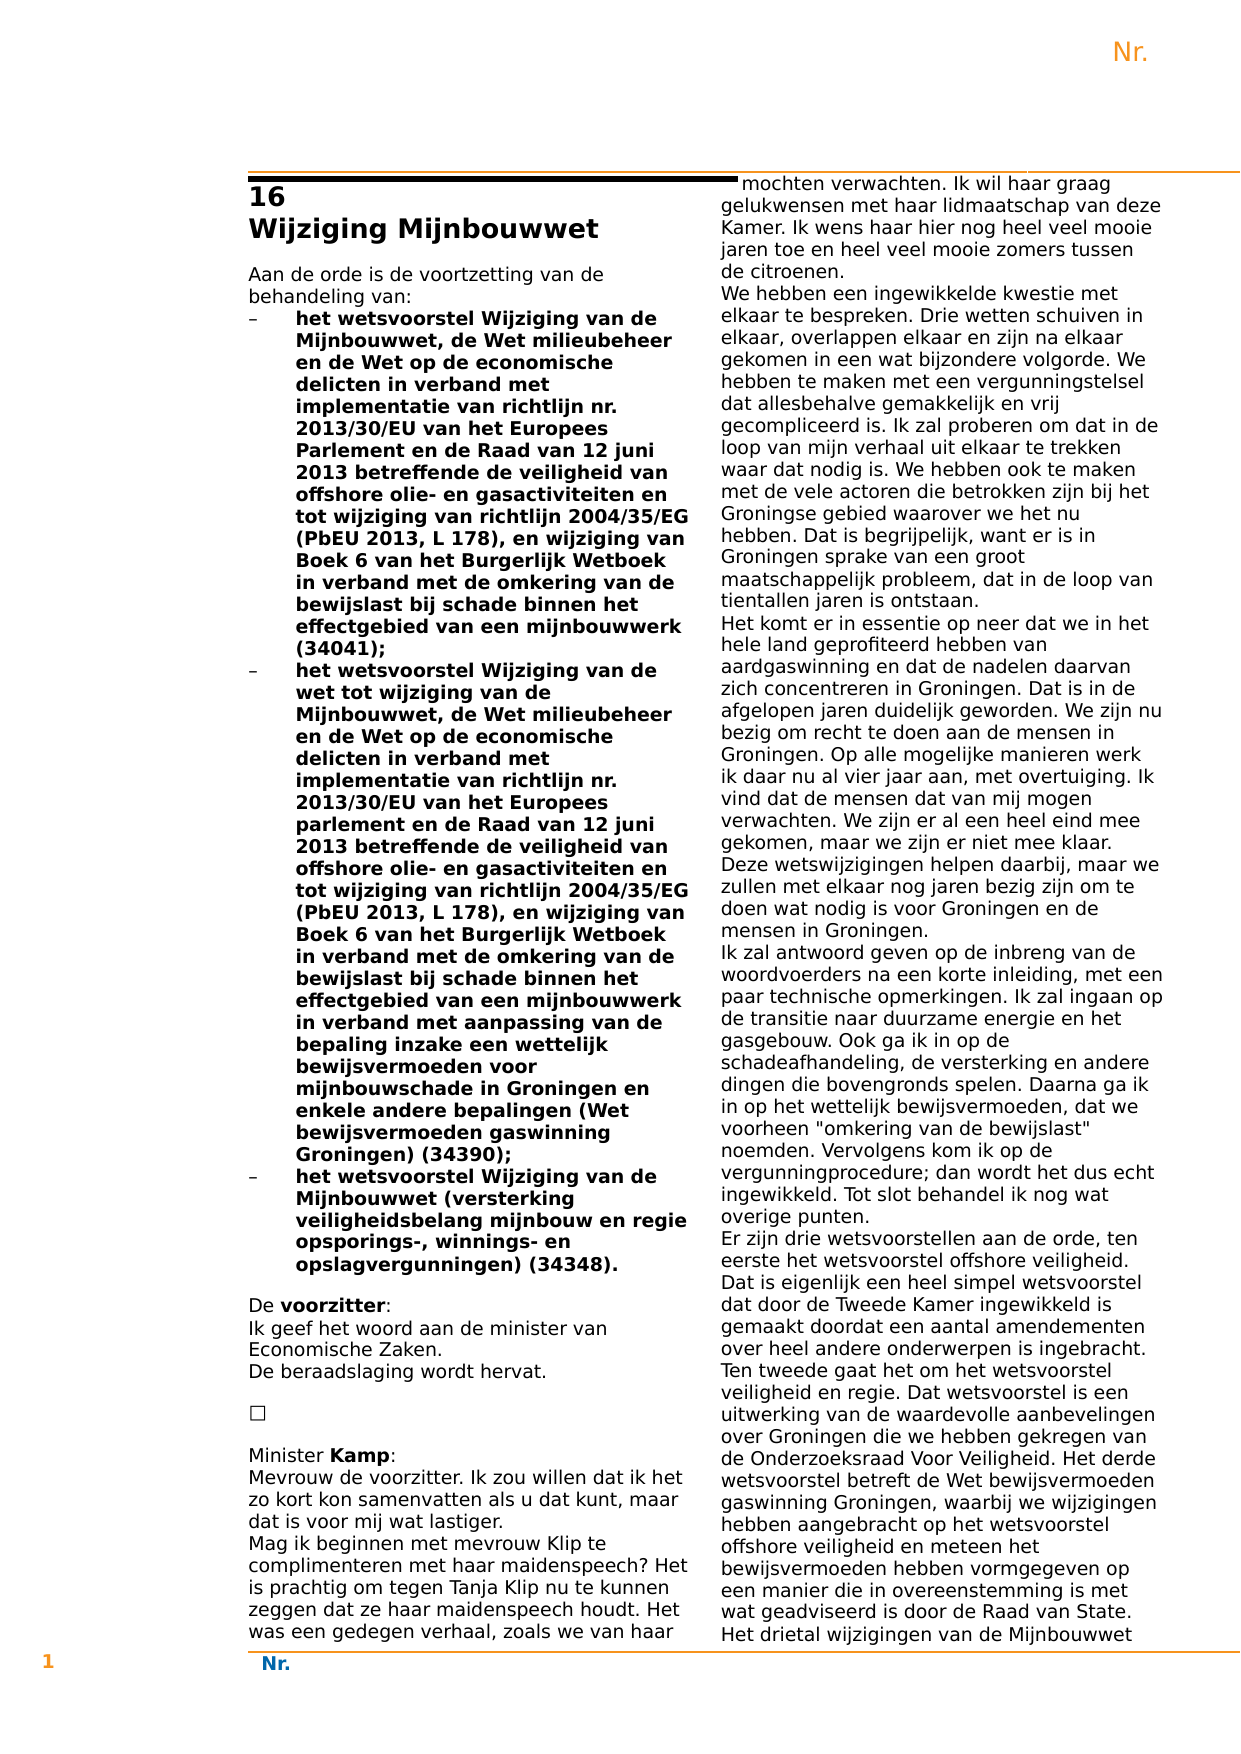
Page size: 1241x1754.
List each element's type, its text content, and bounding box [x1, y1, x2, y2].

text Mag ik beginnen met mevrouw Klip te complimenteren met haar maidenspeech? Het is prachtig om tegen Tanja Klip nu te kunnen zeggen dat ze haar maidenspeech houdt. Het was een gedegen verhaal, zoals we van haar [248, 1533, 691, 1643]
text De voorzitter: [248, 1295, 691, 1317]
text Het komt er in essentie op neer dat we in het hele land geprofiteerd hebben van aardgaswinning en dat de nadelen daarvan zich concentreren in Groningen. Dat is in de afgelopen jaren duidelijk geworden. We zijn nu bezig om recht te doen aan de mensen in Groningen. Op alle mogelijke manieren werk ik daar nu al vier jaar aan, met overtuiging. Ik vind dat de mensen dat van mij mogen verwachten. We zijn er al een heel eind mee gekomen, maar we zijn er niet mee klaar. Deze wetswijzigingen helpen daarbij, maar we zullen met elkaar nog jaren bezig zijn om te doen wat nodig is voor Groningen en de mensen in Groningen. [721, 612, 1163, 942]
list het wetsvoorstel Wijziging van de Mijnbouwwet (versterking veiligheidsbelang mijnbouw en regie opsporings-, winnings- en opslagvergunningen) (34348). [248, 1166, 691, 1275]
list het wetsvoorstel Wijziging van de Mijnbouwwet, de Wet milieubeheer en de Wet op de economische delicten in verband met implementatie van richtlijn nr. 2013/30/EU van het Europees Parlement en de Raad van 12 juni 2013 betreffende de veiligheid van offshore olie- en gasactiviteiten en tot wijziging van richtlijn 2004/35/EG (PbEU 2013, L 178), en wijziging van Boek 6 van het Burgerlijk Wetboek in verband met de omkering van de bewijslast bij schade binnen het effectgebied van een mijnbouwwerk (34041); [248, 308, 691, 660]
list het wetsvoorstel Wijziging van de wet tot wijziging van de Mijnbouwwet, de Wet milieubeheer en de Wet op de economische delicten in verband met implementatie van richtlijn nr. 2013/30/EU van het Europees parlement en de Raad van 12 juni 2013 betreffende de veiligheid van offshore olie- en gasactiviteiten en tot wijziging van richtlijn 2004/35/EG (PbEU 2013, L 178), en wijziging van Boek 6 van het Burgerlijk Wetboek in verband met de omkering van de bewijslast bij schade binnen het effectgebied van een mijnbouwwerk in verband met aanpassing van de bepaling inzake een wettelijk bewijsvermoeden voor mijnbouwschade in Groningen en enkele andere bepalingen (Wet bewijsvermoeden gaswinning Groningen) (34390); [248, 660, 691, 1166]
text Ik geef het woord aan de minister van Economische Zaken. [248, 1317, 691, 1361]
text mochten verwachten. Ik wil haar graag gelukwensen met haar lidmaatschap van deze Kamer. Ik wens haar hier nog heel veel mooie jaren toe en heel veel mooie zomers tussen de citroenen. [721, 173, 1163, 283]
text Aan de orde is de voortzetting van de behandeling van: [248, 264, 691, 308]
text ⬜ [248, 1403, 691, 1425]
text Minister Kamp: [248, 1445, 691, 1467]
text Mevrouw de voorzitter. Ik zou willen dat ik het zo kort kon samenvatten als u dat kunt, maar dat is voor mij wat lastiger. [248, 1467, 691, 1533]
title 16 Wijziging Mijnbouwwet [248, 182, 691, 244]
text De beraadslaging wordt hervat. [248, 1361, 691, 1383]
text Ik zal antwoord geven op de inbreng van de woordvoerders na een korte inleiding, met een paar technische opmerkingen. Ik zal ingaan op de transitie naar duurzame energie en het gasgebouw. Ook ga ik in op de schadeafhandeling, de versterking en andere dingen die bovengronds spelen. Daarna ga ik in op het wettelijk bewijsvermoeden, dat we voorheen "omkering van de bewijslast" noemden. Vervolgens kom ik op de vergunningprocedure; dan wordt het dus echt ingewikkeld. Tot slot behandel ik nog wat overige punten. [721, 942, 1163, 1228]
text We hebben een ingewikkelde kwestie met elkaar te bespreken. Drie wetten schuiven in elkaar, overlappen elkaar en zijn na elkaar gekomen in een wat bijzondere volgorde. We hebben te maken met een vergunningstelsel dat allesbehalve gemakkelijk en vrij gecompliceerd is. Ik zal proberen om dat in de loop van mijn verhaal uit elkaar te trekken waar dat nodig is. We hebben ook te maken met de vele actoren die betrokken zijn bij het Groningse gebied waarover we het nu hebben. Dat is begrijpelijk, want er is in Groningen sprake van een groot maatschappelijk probleem, dat in de loop van tientallen jaren is ontstaan. [721, 283, 1163, 612]
text Er zijn drie wetsvoorstellen aan de orde, ten eerste het wetsvoorstel offshore veiligheid. Dat is eigenlijk een heel simpel wetsvoorstel dat door de Tweede Kamer ingewikkeld is gemaakt doordat een aantal amendementen over heel andere onderwerpen is ingebracht. Ten tweede gaat het om het wetsvoorstel veiligheid en regie. Dat wetsvoorstel is een uitwerking van de waardevolle aanbevelingen over Groningen die we hebben gekregen van de Onderzoeksraad Voor Veiligheid. Het derde wetsvoorstel betreft de Wet bewijsvermoeden gaswinning Groningen, waarbij we wijzigingen hebben aangebracht op het wetsvoorstel offshore veiligheid en meteen het bewijsvermoeden hebben vormgegeven op een manier die in overeenstemming is met wat geadviseerd is door de Raad van State. Het drietal wijzigingen van de Mijnbouwwet [721, 1228, 1163, 1645]
